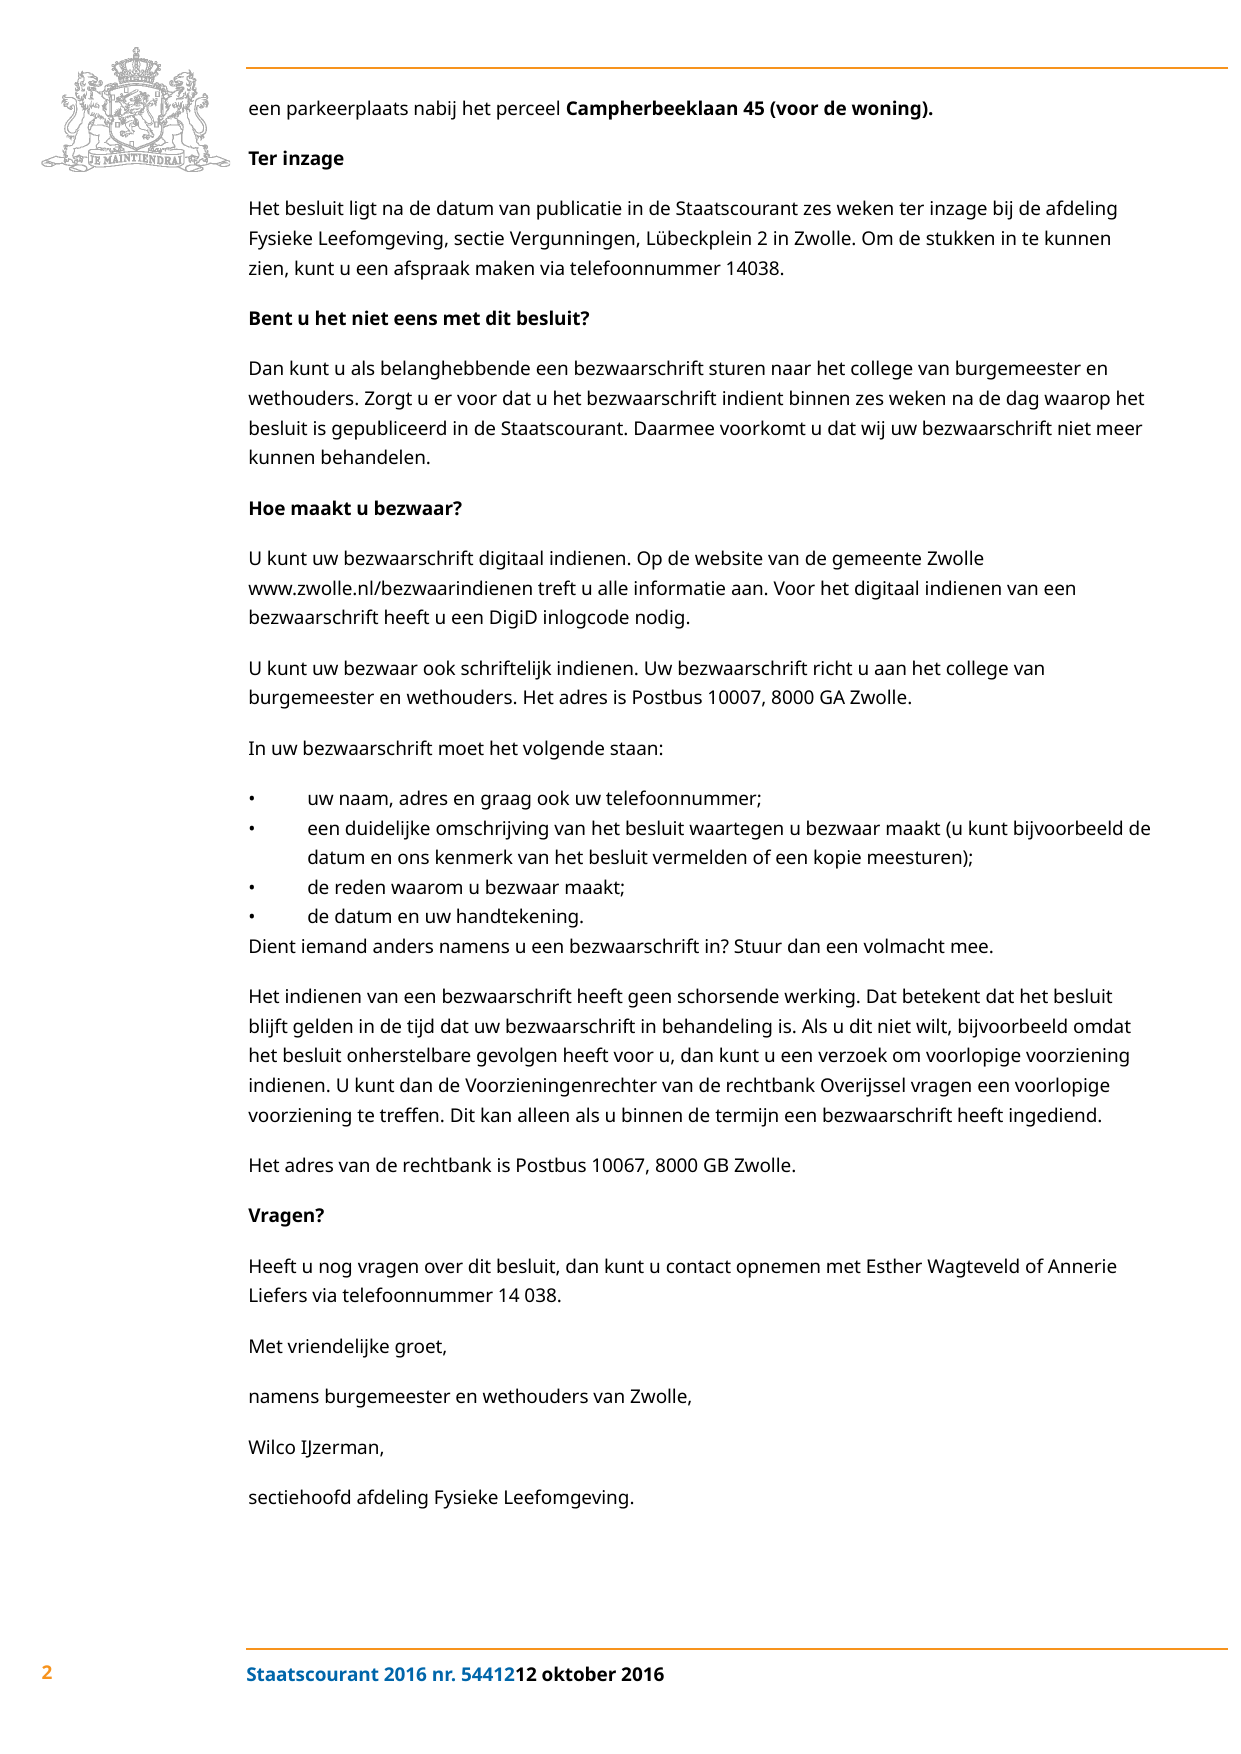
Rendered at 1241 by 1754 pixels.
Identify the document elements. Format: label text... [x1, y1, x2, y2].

text Wilco IJzerman, [248, 1434, 1152, 1460]
text Vragen? [248, 1203, 1152, 1228]
list een duidelijke omschrijving van het besluit waartegen u bezwaar maakt (u kunt bijvoorbeeld de datum en ons kenmerk van het besluit vermelden of een kopie meesturen); [248, 815, 1152, 870]
list de reden waarom u bezwaar maakt; [248, 874, 1152, 900]
list uw naam, adres en graag ook uw telefoonnummer; [248, 785, 1152, 811]
text Het besluit ligt na de datum van publicatie in de Staatscourant zes weken ter inzage bij de afdeling Fysieke Leefomgeving, sectie Vergunningen, Lübeckplein 2 in Zwolle. Om de stukken in te kunnen zien, kunt u een afspraak maken via telefoonnummer 14038. [248, 196, 1152, 281]
text Bent u het niet eens met dit besluit? [248, 305, 1152, 331]
list de datum en uw handtekening. [248, 903, 1152, 929]
text Heeft u nog vragen over dit besluit, dan kunt u contact opnemen met Esther Wagteveld of Annerie Liefers via telefoonnummer 14 038. [248, 1253, 1152, 1308]
text In uw bezwaarschrift moet het volgende staan: [248, 735, 1152, 761]
text Het indienen van een bezwaarschrift heeft geen schorsende werking. Dat betekent dat het besluit blijft gelden in de tijd dat uw bezwaarschrift in behandeling is. Als u dit niet wilt, bijvoorbeeld omdat het besluit onherstelbare gevolgen heeft voor u, dan kunt u een verzoek om voorlopige voorziening indienen. U kunt dan de Voorzieningenrechter van de rechtbank Overijssel vragen een voorlopige voorziening te treffen. Dit kan alleen als u binnen de termijn een bezwaarschrift heeft ingediend. [248, 983, 1152, 1128]
text namens burgemeester en wethouders van Zwolle, [248, 1383, 1152, 1409]
text Dient iemand anders namens u een bezwaarschrift in? Stuur dan een volmacht mee. [248, 933, 1152, 959]
picture [41, 47, 231, 172]
text Ter inzage [248, 145, 1152, 171]
text sectiehoofd afdeling Fysieke Leefomgeving. [248, 1484, 1152, 1510]
text Met vriendelijke groet, [248, 1333, 1152, 1359]
text een parkeerplaats nabij het perceel Campherbeeklaan 45 (voor de woning). [248, 95, 1152, 121]
text Het adres van de rechtbank is Postbus 10067, 8000 GB Zwolle. [248, 1152, 1152, 1178]
text U kunt uw bezwaarschrift digitaal indienen. Op de website van de gemeente Zwolle www.zwolle.nl/bezwaarindienen treft u alle informatie aan. Voor het digitaal indienen van een bezwaarschrift heeft u een DigiD inlogcode nodig. [248, 545, 1152, 630]
text Dan kunt u als belanghebbende een bezwaarschrift sturen naar het college van burgemeester en wethouders. Zorgt u er voor dat u het bezwaarschrift indient binnen zes weken na de dag waarop het besluit is gepubliceerd in de Staatscourant. Daarmee voorkomt u dat wij uw bezwaarschrift niet meer kunnen behandelen. [248, 356, 1152, 470]
text Hoe maakt u bezwaar? [248, 495, 1152, 521]
text U kunt uw bezwaar ook schriftelijk indienen. Uw bezwaarschrift richt u aan het college van burgemeester en wethouders. Het adres is Postbus 10007, 8000 GA Zwolle. [248, 655, 1152, 710]
